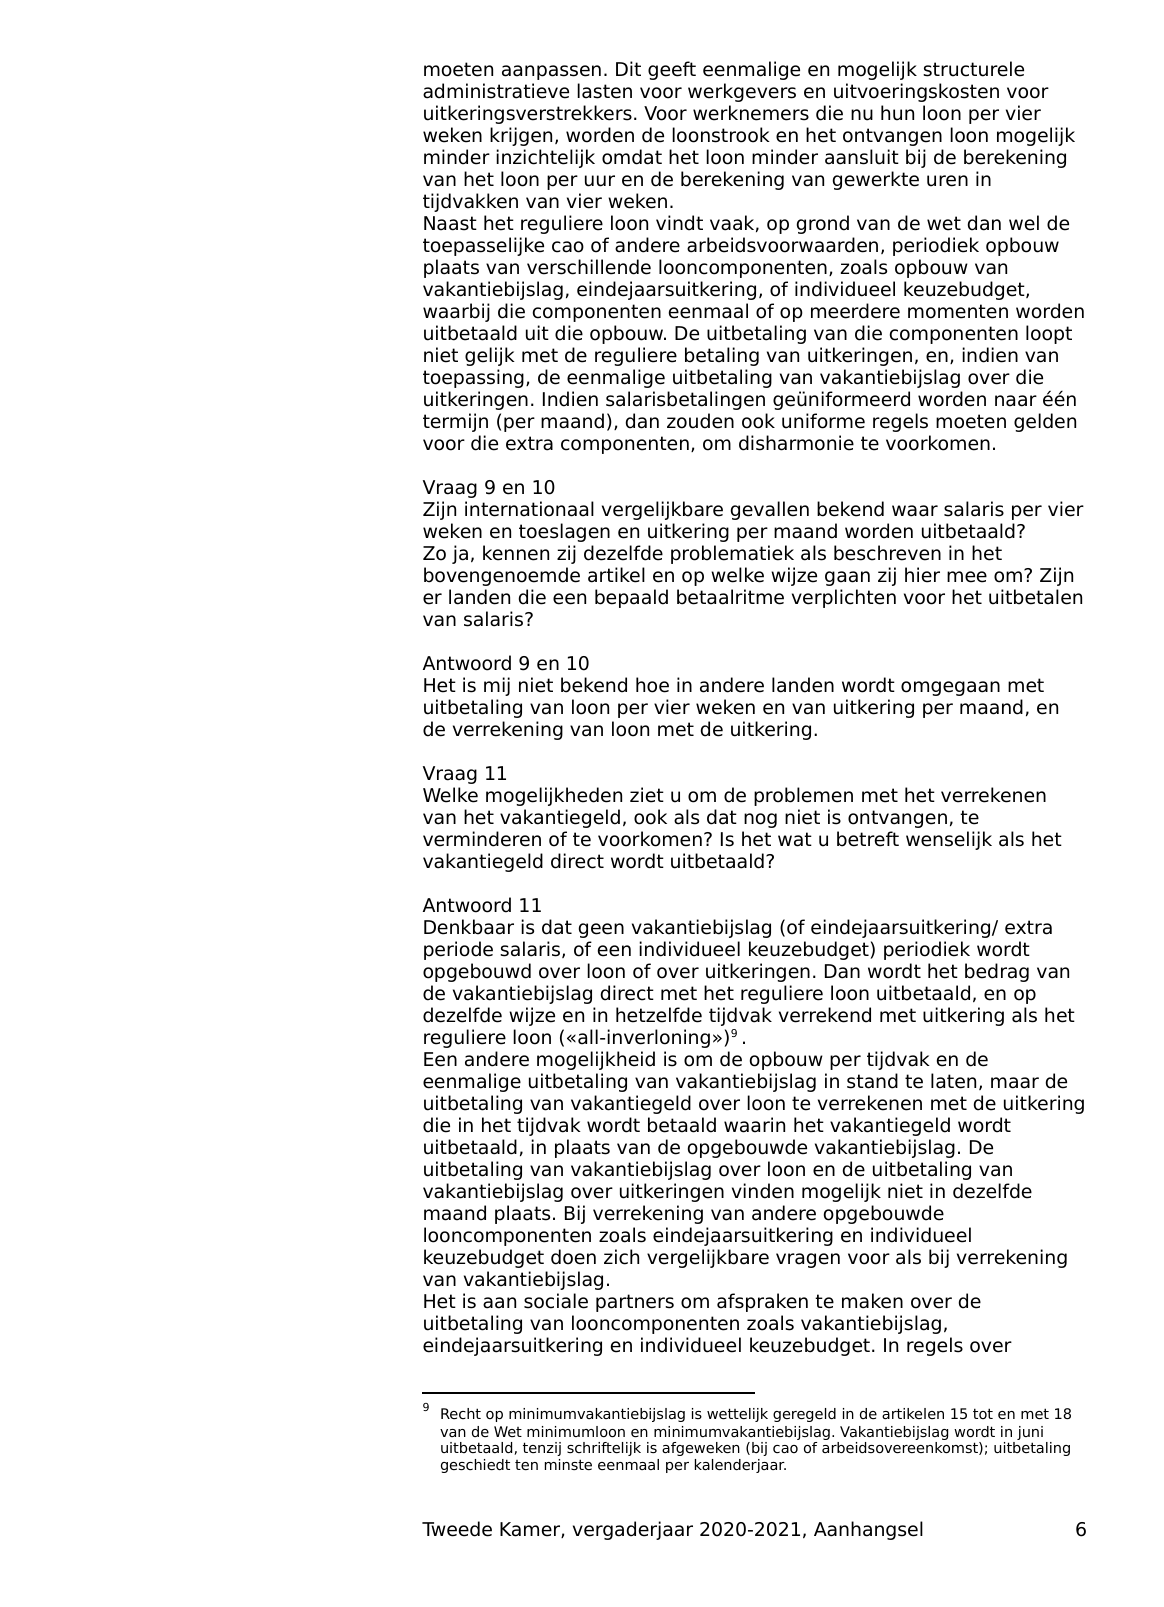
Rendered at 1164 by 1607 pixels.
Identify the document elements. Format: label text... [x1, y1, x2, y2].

text Zo ja, kennen zij dezelfde problematiek als beschreven in het bovengenoemde artikel en op welke wijze gaan zij hier mee om? Zijn er landen die een bepaald betaalritme verplichten voor het uitbetalen van salaris? [422, 543, 1087, 631]
text Denkbaar is dat geen vakantiebijslag (of eindejaarsuitkering/ extra periode salaris, of een individueel keuzebudget) periodiek wordt opgebouwd over loon of over uitkeringen. Dan wordt het bedrag van de vakantiebijslag direct met het reguliere loon uitbetaald, en op dezelfde wijze en in hetzelfde tijdvak verrekend met uitkering als het reguliere loon («all-inverloning»). [422, 917, 1087, 1049]
text Recht op minimumvakantiebijslag is wettelijk geregeld in de artikelen 15 tot en met 18 van de Wet minimumloon en minimumvakantiebijslag. Vakantiebijslag wordt in juni uitbetaald, tenzij schriftelijk is afgeweken (bij cao of arbeidsovereenkomst); uitbetaling geschiedt ten minste eenmaal per kalenderjaar. [422, 1402, 1087, 1474]
text Vraag 9 en 10 [422, 477, 1087, 499]
text Naast het reguliere loon vindt vaak, op grond van de wet dan wel de toepasselijke cao of andere arbeidsvoorwaarden, periodiek opbouw plaats van verschillende looncomponenten, zoals opbouw van vakantiebijslag, eindejaarsuitkering, of individueel keuzebudget, waarbij die componenten eenmaal of op meerdere momenten worden uitbetaald uit die opbouw. De uitbetaling van die componenten loopt niet gelijk met de reguliere betaling van uitkeringen, en, indien van toepassing, de eenmalige uitbetaling van vakantiebijslag over die uitkeringen. Indien salarisbetalingen geüniformeerd worden naar één termijn (per maand), dan zouden ook uniforme regels moeten gelden voor die extra componenten, om disharmonie te voorkomen. [422, 213, 1087, 455]
text Antwoord 11 [422, 895, 1087, 917]
text Een andere mogelijkheid is om de opbouw per tijdvak en de eenmalige uitbetaling van vakantiebijslag in stand te laten, maar de uitbetaling van vakantiegeld over loon te verrekenen met de uitkering die in het tijdvak wordt betaald waarin het vakantiegeld wordt uitbetaald, in plaats van de opgebouwde vakantiebijslag. De uitbetaling van vakantiebijslag over loon en de uitbetaling van vakantiebijslag over uitkeringen vinden mogelijk niet in dezelfde maand plaats. Bij verrekening van andere opgebouwde looncomponenten zoals eindejaarsuitkering en individueel keuzebudget doen zich vergelijkbare vragen voor als bij verrekening van vakantiebijslag. [422, 1049, 1087, 1291]
text Het is mij niet bekend hoe in andere landen wordt omgegaan met uitbetaling van loon per vier weken en van uitkering per maand, en de verrekening van loon met de uitkering. [422, 675, 1087, 741]
text Zijn internationaal vergelijkbare gevallen bekend waar salaris per vier weken en toeslagen en uitkering per maand worden uitbetaald? [422, 499, 1087, 543]
text Het is aan sociale partners om afspraken te maken over de uitbetaling van looncomponenten zoals vakantiebijslag, eindejaarsuitkering en individueel keuzebudget. In regels over [422, 1291, 1087, 1357]
text Antwoord 9 en 10 [422, 653, 1087, 675]
text moeten aanpassen. Dit geeft eenmalige en mogelijk structurele administratieve lasten voor werkgevers en uitvoeringskosten voor uitkeringsverstrekkers. Voor werknemers die nu hun loon per vier weken krijgen, worden de loonstrook en het ontvangen loon mogelijk minder inzichtelijk omdat het loon minder aansluit bij de berekening van het loon per uur en de berekening van gewerkte uren in tijdvakken van vier weken. [422, 59, 1087, 213]
text Vraag 11 [422, 763, 1087, 785]
text Welke mogelijkheden ziet u om de problemen met het verrekenen van het vakantiegeld, ook als dat nog niet is ontvangen, te verminderen of te voorkomen? Is het wat u betreft wenselijk als het vakantiegeld direct wordt uitbetaald? [422, 785, 1087, 873]
